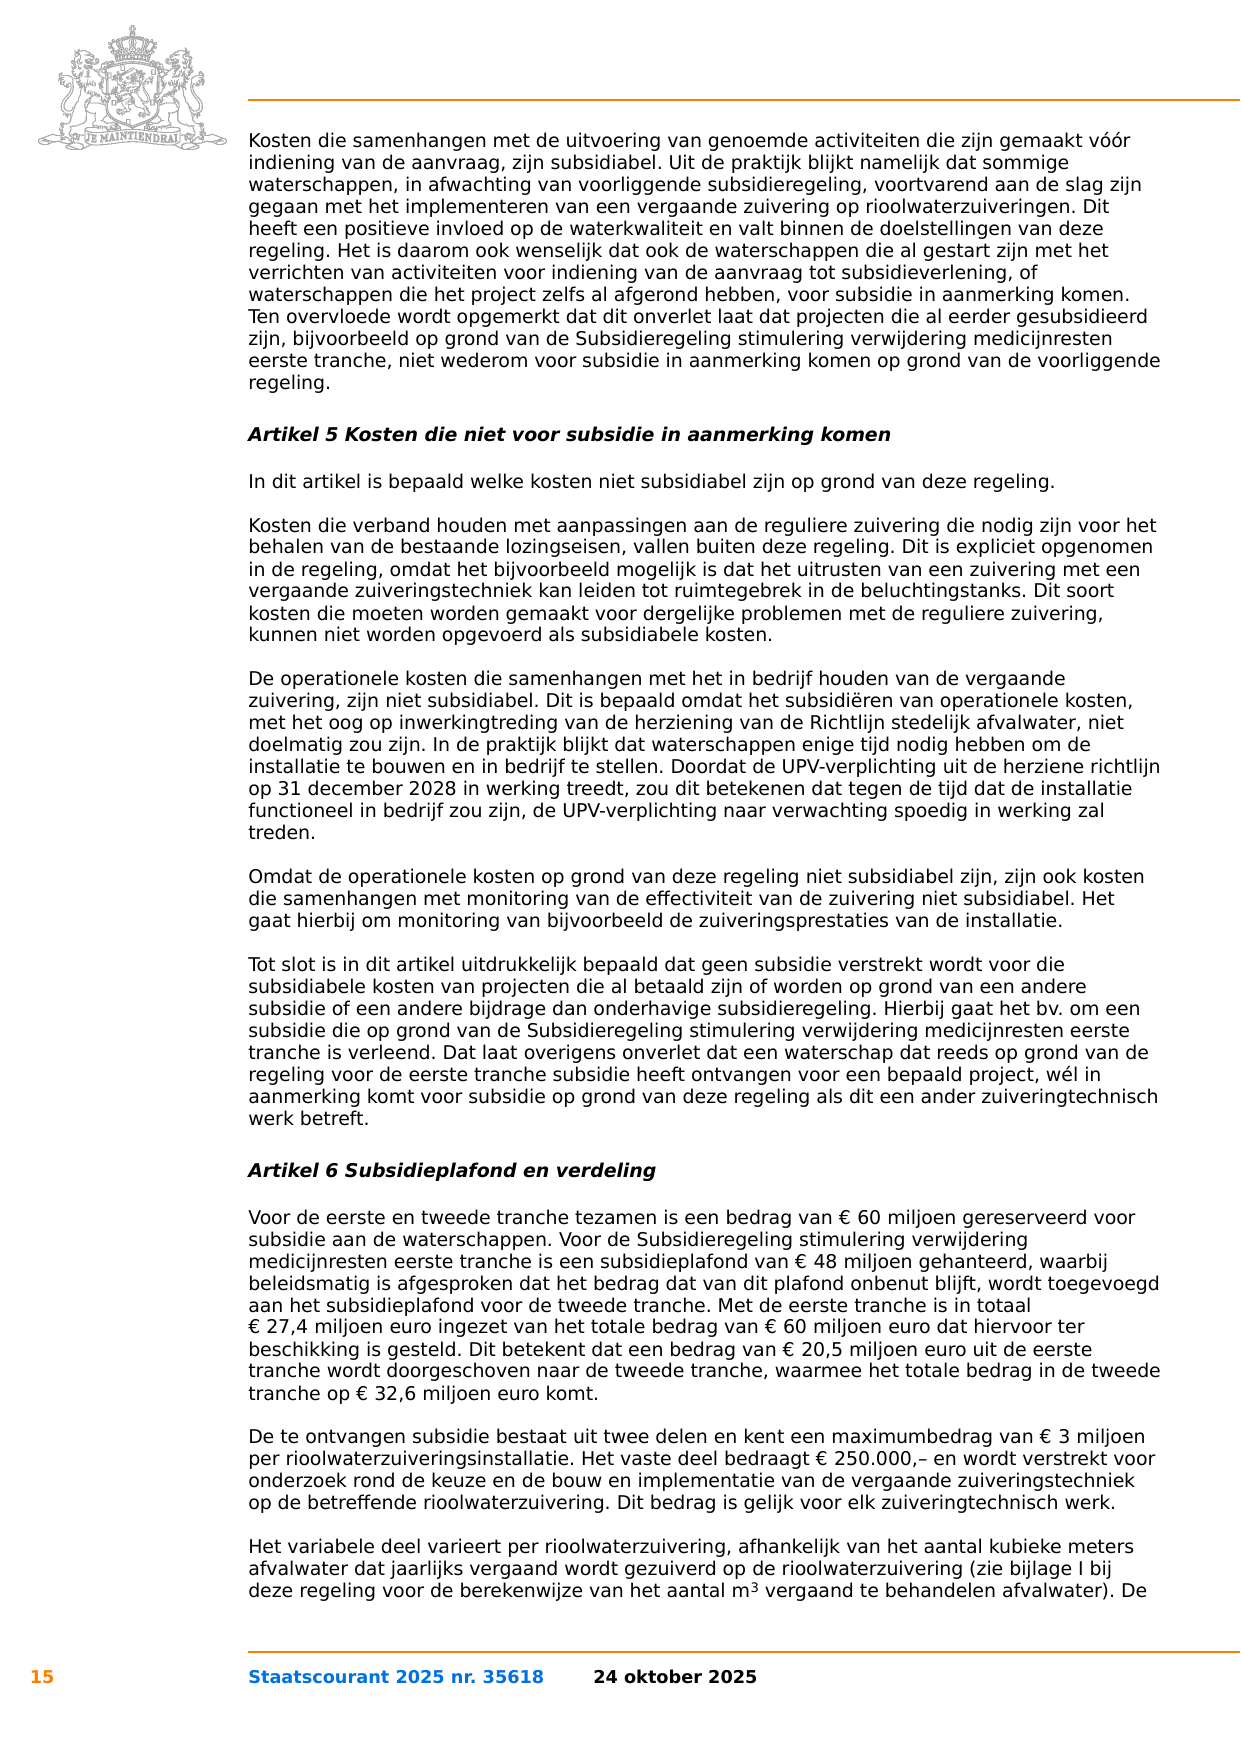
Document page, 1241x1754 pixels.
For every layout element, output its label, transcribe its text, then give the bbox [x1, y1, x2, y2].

text Kosten die samenhangen met de uitvoering van genoemde activiteiten die zijn gemaakt vóór indiening van de aanvraag, zijn subsidiabel. Uit de praktijk blijkt namelijk dat sommige waterschappen, in afwachting van voorliggende subsidieregeling, voortvarend aan de slag zijn gegaan met het implementeren van een vergaande zuivering op rioolwaterzuiveringen. Dit heeft een positieve invloed op de waterkwaliteit en valt binnen de doelstellingen van deze regeling. Het is daarom ook wenselijk dat ook de waterschappen die al gestart zijn met het verrichten van activiteiten voor indiening van de aanvraag tot subsidieverlening, of waterschappen die het project zelfs al afgerond hebben, voor subsidie in aanmerking komen. Ten overvloede wordt opgemerkt dat dit onverlet laat dat projecten die al eerder gesubsidieerd zijn, bijvoorbeeld op grond van de Subsidieregeling stimulering verwijdering medicijnresten eerste tranche, niet wederom voor subsidie in aanmerking komen op grond van de voorliggende regeling. [248, 130, 1163, 394]
subtitle Artikel 6 Subsidieplafond en verdeling [248, 1159, 1163, 1182]
text Tot slot is in dit artikel uitdrukkelijk bepaald dat geen subsidie verstrekt wordt voor die subsidiabele kosten van projecten die al betaald zijn of worden op grond van een andere subsidie of een andere bijdrage dan onderhavige subsidieregeling. Hierbij gaat het bv. om een subsidie die op grond van de Subsidieregeling stimulering verwijdering medicijnresten eerste tranche is verleend. Dat laat overigens onverlet dat een waterschap dat reeds op grond van de regeling voor de eerste tranche subsidie heeft ontvangen voor een bepaald project, wél in aanmerking komt voor subsidie op grond van deze regeling als dit een ander zuiveringtechnisch werk betreft. [248, 954, 1163, 1129]
text In dit artikel is bepaald welke kosten niet subsidiabel zijn op grond van deze regeling. [248, 471, 1163, 493]
text Omdat de operationele kosten op grond van deze regeling niet subsidiabel zijn, zijn ook kosten die samenhangen met monitoring van de effectiviteit van de zuivering niet subsidiabel. Het gaat hierbij om monitoring van bijvoorbeeld de zuiveringsprestaties van de installatie. [248, 866, 1163, 932]
subtitle Artikel 5 Kosten die niet voor subsidie in aanmerking komen [248, 424, 1163, 446]
text Het variabele deel varieert per rioolwaterzuivering, afhankelijk van het aantal kubieke meters afvalwater dat jaarlijks vergaand wordt gezuiverd op de rioolwaterzuivering (zie bijlage I bij deze regeling voor de berekenwijze van het aantal m3 vergaand te behandelen afvalwater). De [248, 1536, 1163, 1602]
text De operationele kosten die samenhangen met het in bedrijf houden van de vergaande zuivering, zijn niet subsidiabel. Dit is bepaald omdat het subsidiëren van operationele kosten, met het oog op inwerkingtreding van de herziening van de Richtlijn stedelijk afvalwater, niet doelmatig zou zijn. In de praktijk blijkt dat waterschappen enige tijd nodig hebben om de installatie te bouwen en in bedrijf te stellen. Doordat de UPV-verplichting uit de herziene richtlijn op 31 december 2028 in werking treedt, zou dit betekenen dat tegen de tijd dat de installatie functioneel in bedrijf zou zijn, de UPV-verplichting naar verwachting spoedig in werking zal treden. [248, 668, 1163, 844]
picture [38, 25, 227, 150]
text De te ontvangen subsidie bestaat uit twee delen en kent een maximumbedrag van € 3 miljoen per rioolwaterzuiveringsinstallatie. Het vaste deel bedraagt € 250.000,– en wordt verstrekt voor onderzoek rond de keuze en de bouw en implementatie van de vergaande zuiveringstechniek op de betreffende rioolwaterzuivering. Dit bedrag is gelijk voor elk zuiveringtechnisch werk. [248, 1426, 1163, 1514]
text Kosten die verband houden met aanpassingen aan de reguliere zuivering die nodig zijn voor het behalen van de bestaande lozingseisen, vallen buiten deze regeling. Dit is expliciet opgenomen in de regeling, omdat het bijvoorbeeld mogelijk is dat het uitrusten van een zuivering met een vergaande zuiveringstechniek kan leiden tot ruimtegebrek in de beluchtingstanks. Dit soort kosten die moeten worden gemaakt voor dergelijke problemen met de reguliere zuivering, kunnen niet worden opgevoerd als subsidiabele kosten. [248, 514, 1163, 646]
text Voor de eerste en tweede tranche tezamen is een bedrag van € 60 miljoen gereserveerd voor subsidie aan de waterschappen. Voor de Subsidieregeling stimulering verwijdering medicijnresten eerste tranche is een subsidieplafond van € 48 miljoen gehanteerd, waarbij beleidsmatig is afgesproken dat het bedrag dat van dit plafond onbenut blijft, wordt toegevoegd aan het subsidieplafond voor de tweede tranche. Met de eerste tranche is in totaal € 27,4 miljoen euro ingezet van het totale bedrag van € 60 miljoen euro dat hiervoor ter beschikking is gesteld. Dit betekent dat een bedrag van € 20,5 miljoen euro uit de eerste tranche wordt doorgeschoven naar de tweede tranche, waarmee het totale bedrag in de tweede tranche op € 32,6 miljoen euro komt. [248, 1207, 1163, 1404]
